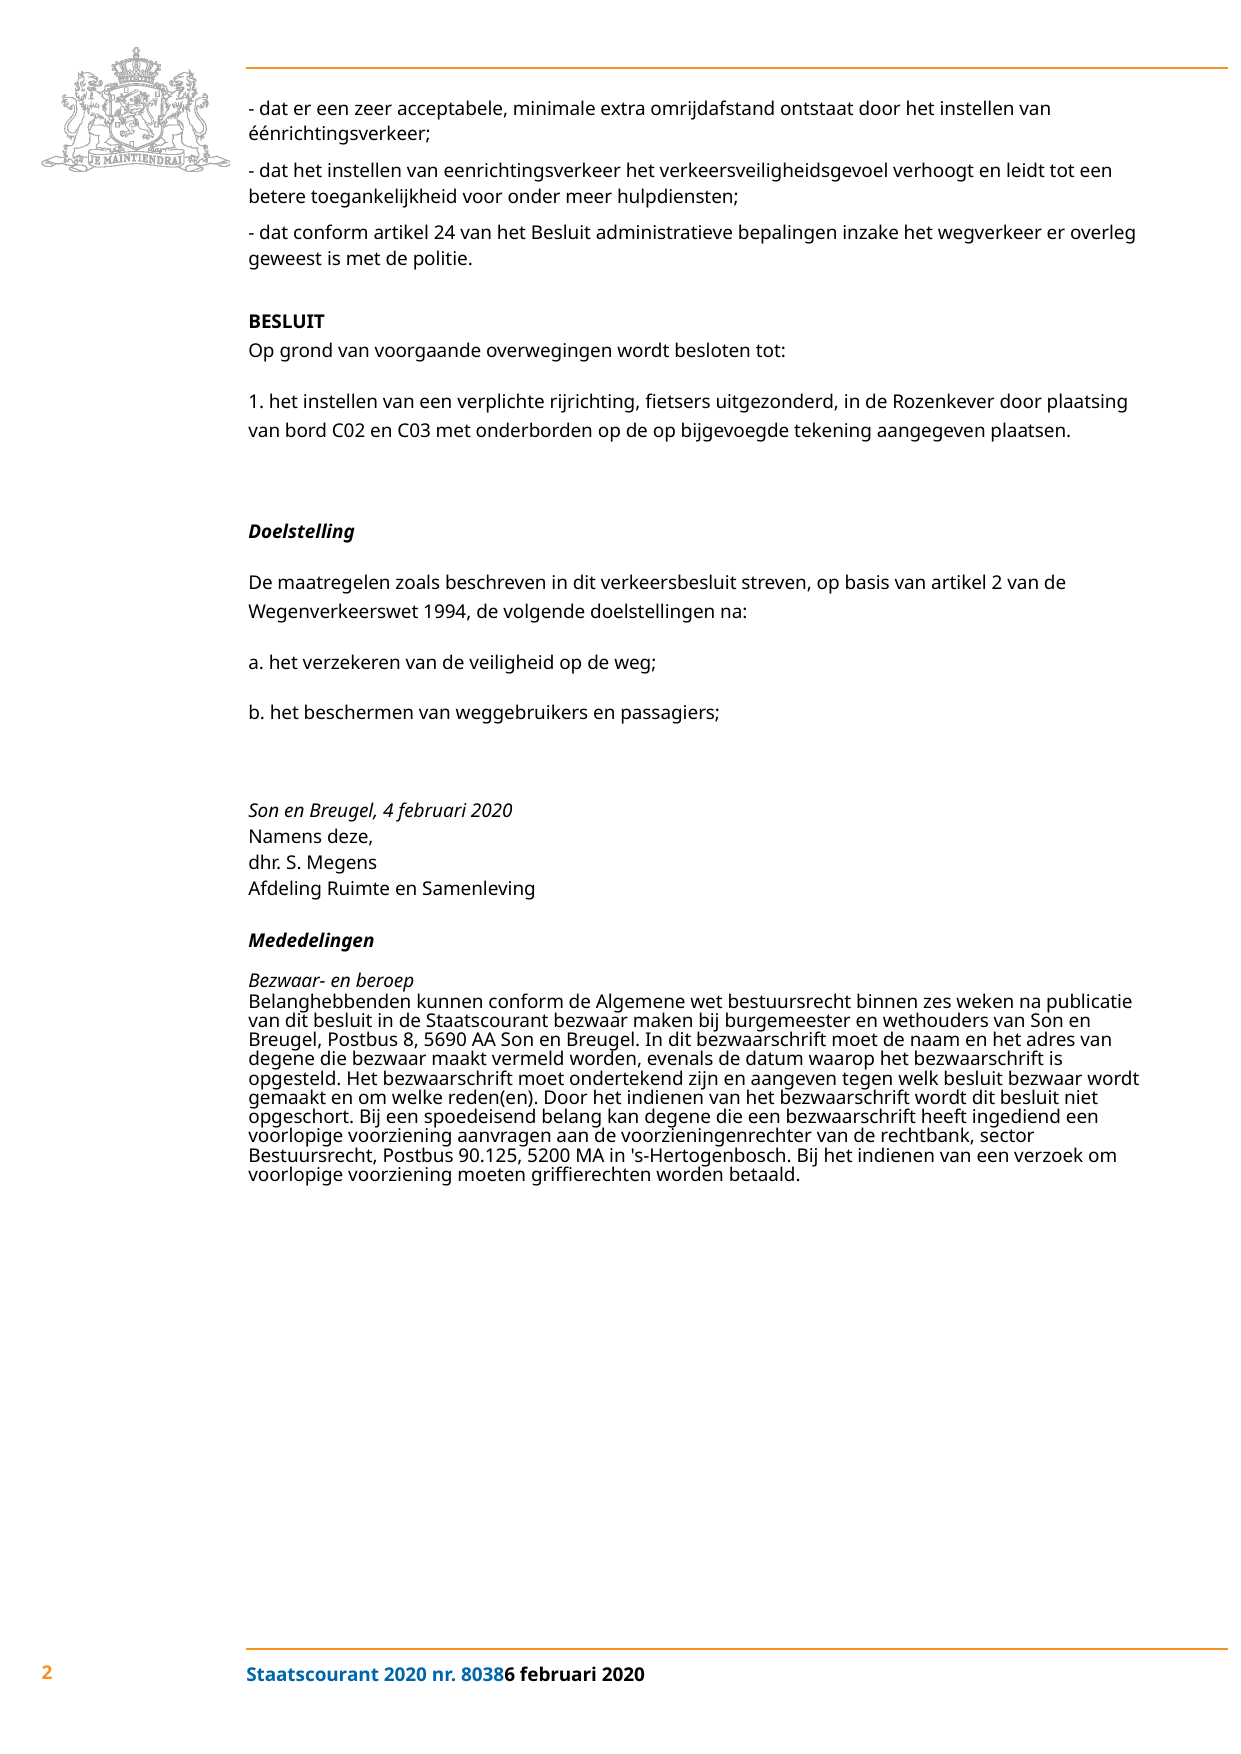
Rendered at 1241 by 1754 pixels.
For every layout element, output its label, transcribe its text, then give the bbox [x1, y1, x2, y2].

text De maatregelen zoals beschreven in dit verkeersbesluit streven, op basis van artikel 2 van de Wegenverkeerswet 1994, de volgende doelstellingen na: [248, 569, 1152, 624]
text BESLUIT [248, 308, 1152, 334]
picture [41, 47, 231, 172]
text Afdeling Ruimte en Samenleving [248, 875, 1152, 900]
text a. het verzekeren van de veiligheid op de weg; [248, 649, 1152, 674]
text Belanghebbenden kunnen conform de Algemene wet bestuursrecht binnen zes weken na publicatie van dit besluit in de Staatscourant bezwaar maken bij burgemeester en wethouders van Son en Breugel, Postbus 8, 5690 AA Son en Breugel. In dit bezwaarschrift moet de naam en het adres van degene die bezwaar maakt vermeld worden, evenals de datum waarop het bezwaarschrift is opgesteld. Het bezwaarschrift moet ondertekend zijn en aangeven tegen welk besluit bezwaar wordt gemaakt en om welke reden(en). Door het indienen van het bezwaarschrift wordt dit besluit niet opgeschort. Bij een spoedeisend belang kan degene die een bezwaarschrift heeft ingediend een voorlopige voorziening aanvragen aan de voorzieningenrechter van de rechtbank, sector Bestuursrecht, Postbus 90.125, 5200 MA in 's-Hertogenbosch. Bij het indienen van een verzoek om voorlopige voorziening moeten griffierechten worden betaald. [248, 993, 1152, 1185]
text Mededelingen [248, 928, 1152, 953]
text Bezwaar- en beroep [248, 967, 1152, 993]
text b. het beschermen van weggebruikers en passagiers; [248, 699, 1152, 725]
text - dat het instellen van eenrichtingsverkeer het verkeersveiligheidsgevoel verhoogt en leidt tot een betere toegankelijkheid voor onder meer hulpdiensten; [248, 157, 1152, 209]
text dhr. S. Megens [248, 849, 1152, 875]
text - dat er een zeer acceptabele, minimale extra omrijdafstand ontstaat door het instellen van éénrichtingsverkeer; [248, 95, 1152, 146]
text Son en Breugel, 4 februari 2020 [248, 797, 1152, 823]
text Op grond van voorgaande overwegingen wordt besloten tot: [248, 338, 1152, 363]
text - dat conform artikel 24 van het Besluit administratieve bepalingen inzake het wegverkeer er overleg geweest is met de politie. [248, 219, 1152, 271]
text Namens deze, [248, 823, 1152, 849]
text Doelstelling [248, 518, 1152, 544]
text 1. het instellen van een verplichte rijrichting, fietsers uitgezonderd, in de Rozenkever door plaatsing van bord C02 en C03 met onderborden op de op bijgevoegde tekening aangegeven plaatsen. [248, 388, 1152, 443]
